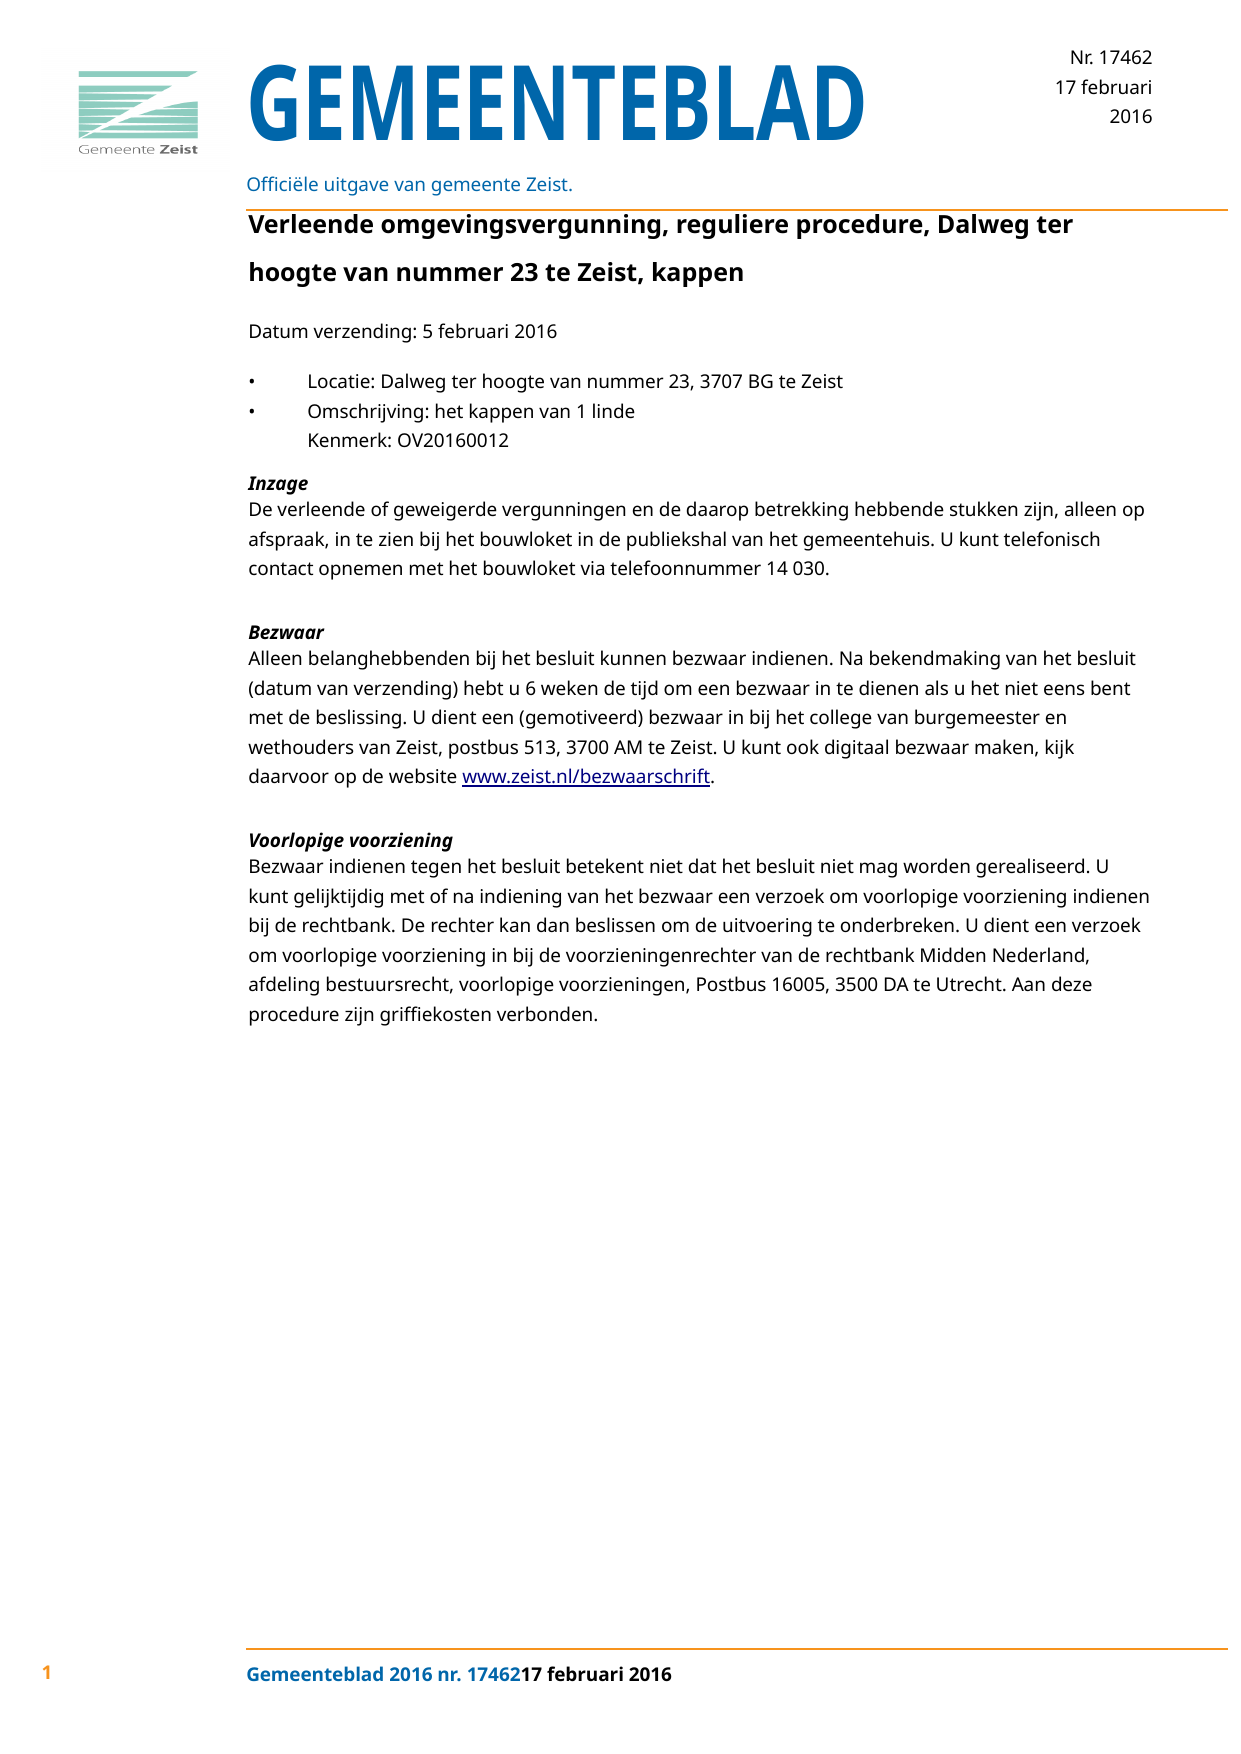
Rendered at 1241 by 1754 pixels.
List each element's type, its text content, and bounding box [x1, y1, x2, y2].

text Bezwaar indienen tegen het besluit betekent niet dat het besluit niet mag worden gerealiseerd. U kunt gelijktijdig met of na indiening van het bezwaar een verzoek om voorlopige voorziening indienen bij de rechtbank. De rechter kan dan beslissen om de uitvoering te onderbreken. U dient een verzoek om voorlopige voorziening in bij de voorzieningenrechter van de rechtbank Midden Nederland, afdeling bestuursrecht, voorlopige voorzieningen, Postbus 16005, 3500 DA te Utrecht. Aan deze procedure zijn griffiekosten verbonden. [248, 853, 1152, 1027]
text Verleende omgevingsvergunning, reguliere procedure, Dalweg ter hoogte van nummer 23 te Zeist, kappen [248, 211, 1152, 288]
text Alleen belanghebbenden bij het besluit kunnen bezwaar indienen. Na bekendmaking van het besluit (datum van verzending) hebt u 6 weken de tijd om een bezwaar in te dienen als u het niet eens bent met de beslissing. U dient een (gemotiveerd) bezwaar in bij het college van burgemeester en wethouders van Zeist, postbus 513, 3700 AM te Zeist. U kunt ook digitaal bezwaar maken, kijk daarvoor op de website www.zeist.nl/bezwaarschrift. [248, 645, 1152, 789]
text De verleende of geweigerde vergunningen en de daarop betrekking hebbende stukken zijn, alleen op afspraak, in te zien bij het bouwloket in de publiekshal van het gemeentehuis. U kunt telefonisch contact opnemen met het bouwloket via telefoonnummer 14 030. [248, 496, 1152, 581]
list Locatie: Dalweg ter hoogte van nummer 23, 3707 BG te Zeist [248, 368, 1152, 394]
text Inzage [248, 471, 1152, 496]
picture [41, 47, 231, 172]
text Voorlopige voorziening [248, 827, 1152, 853]
list Omschrijving: het kappen van 1 linde [248, 398, 1152, 424]
text Datum verzending: 5 februari 2016 [248, 318, 1152, 344]
list Kenmerk: OV20160012 [248, 427, 1152, 453]
text Bezwaar [248, 619, 1152, 645]
